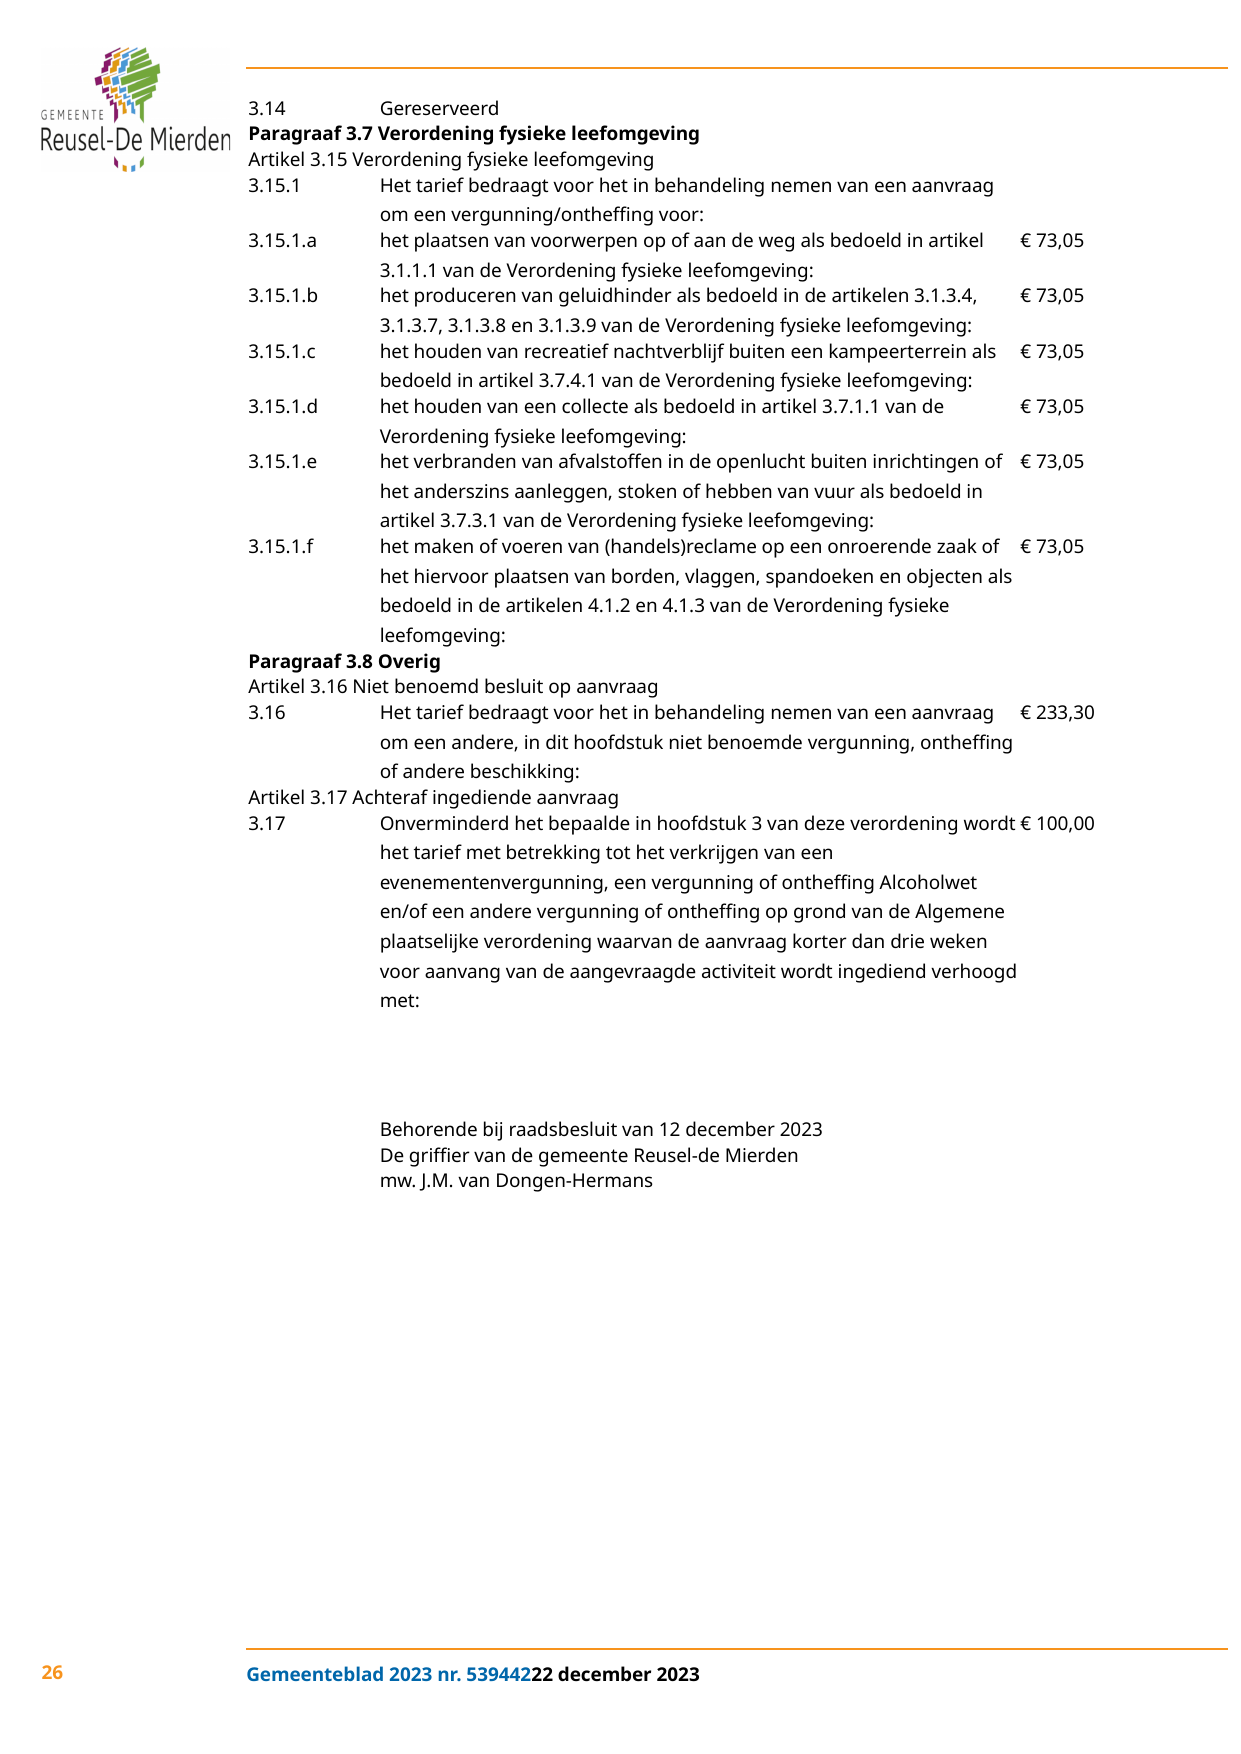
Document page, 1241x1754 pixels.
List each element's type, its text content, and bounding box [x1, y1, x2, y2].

table_cell [248, 1039, 379, 1065]
table_cell [380, 1065, 1020, 1090]
table_cell [380, 1039, 1020, 1065]
table_cell € 73,05 [1020, 449, 1152, 533]
table_cell [380, 1090, 1020, 1116]
table_cell [380, 1013, 1020, 1039]
table_cell het houden van recreatief nachtverblijf buiten een kampeerterrein als bedoeld in artikel 3.7.4.1 van de Verordening fysieke leefomgeving: [380, 338, 1020, 393]
table_cell Artikel 3.17 Achteraf ingediende aanvraag [248, 784, 1020, 810]
table_cell [1020, 95, 1152, 121]
table_cell [248, 1116, 379, 1142]
table_cell 3.15.1 [248, 172, 379, 227]
table_cell 3.15.1.f [248, 534, 379, 648]
table_cell 3.16 [248, 699, 379, 784]
table_cell [248, 1013, 379, 1039]
table_cell € 73,05 [1020, 534, 1152, 648]
picture [41, 47, 231, 172]
table_cell het houden van een collecte als bedoeld in artikel 3.7.1.1 van de Verordening fysieke leefomgeving: [380, 393, 1020, 448]
table_cell [1020, 674, 1152, 699]
table_cell [248, 1168, 379, 1193]
table_cell [1020, 1142, 1152, 1168]
table_cell het produceren van geluidhinder als bedoeld in de artikelen 3.1.3.4, 3.1.3.7, 3.1.3.8 en 3.1.3.9 van de Verordening fysieke leefomgeving: [380, 283, 1020, 338]
table_cell Gereserveerd [380, 95, 1020, 121]
table_cell De griffier van de gemeente Reusel-de Mierden [380, 1142, 1020, 1168]
table_cell [1020, 648, 1152, 674]
table_cell [1020, 121, 1152, 146]
table_cell 3.15.1.c [248, 338, 379, 393]
table_cell Paragraaf 3.8 Overig [248, 648, 1020, 674]
table_cell Paragraaf 3.7 Verordening fysieke leefomgeving [248, 121, 1020, 146]
table_cell [248, 1090, 379, 1116]
table_cell [1020, 1168, 1152, 1193]
table_cell 3.15.1.e [248, 449, 379, 533]
table_cell [1020, 146, 1152, 172]
table_cell [1020, 1065, 1152, 1090]
table_cell Behorende bij raadsbesluit van 12 december 2023 [380, 1116, 1020, 1142]
table_cell het plaatsen van voorwerpen op of aan de weg als bedoeld in artikel 3.1.1.1 van de Verordening fysieke leefomgeving: [380, 227, 1020, 283]
table_cell € 100,00 [1020, 810, 1152, 1013]
table_cell 3.15.1.a [248, 227, 379, 283]
table_cell [1020, 784, 1152, 810]
table_cell [1020, 1116, 1152, 1142]
table_cell 3.17 [248, 810, 379, 1013]
table_cell [1020, 172, 1152, 227]
table_cell [1020, 1013, 1152, 1039]
table_cell Artikel 3.15 Verordening fysieke leefomgeving [248, 146, 1020, 172]
table_cell Artikel 3.16 Niet benoemd besluit op aanvraag [248, 674, 1020, 699]
table_cell het verbranden van afvalstoffen in de openlucht buiten inrichtingen of het anderszins aanleggen, stoken of hebben van vuur als bedoeld in artikel 3.7.3.1 van de Verordening fysieke leefomgeving: [380, 449, 1020, 533]
table_cell € 73,05 [1020, 227, 1152, 283]
table_cell 3.15.1.d [248, 393, 379, 448]
table_cell het maken of voeren van (handels)reclame op een onroerende zaak of het hiervoor plaatsen van borden, vlaggen, spandoeken en objecten als bedoeld in de artikelen 4.1.2 en 4.1.3 van de Verordening fysieke leefomgeving: [380, 534, 1020, 648]
table_cell mw. J.M. van Dongen-Hermans [380, 1168, 1020, 1193]
table_cell Onverminderd het bepaalde in hoofdstuk 3 van deze verordening wordt het tarief met betrekking tot het verkrijgen van een evenementenvergunning, een vergunning of ontheffing Alcoholwet en/of een andere vergunning of ontheffing op grond van de Algemene plaatselijke verordening waarvan de aanvraag korter dan drie weken voor aanvang van de aangevraagde activiteit wordt ingediend verhoogd met: [380, 810, 1020, 1013]
table_cell € 73,05 [1020, 283, 1152, 338]
table_cell [248, 1142, 379, 1168]
table_cell € 233,30 [1020, 699, 1152, 784]
table_cell 3.14 [248, 95, 379, 121]
table_cell [248, 1065, 379, 1090]
table_cell Het tarief bedraagt voor het in behandeling nemen van een aanvraag om een andere, in dit hoofdstuk niet benoemde vergunning, ontheffing of andere beschikking: [380, 699, 1020, 784]
table_cell € 73,05 [1020, 393, 1152, 448]
table_cell Het tarief bedraagt voor het in behandeling nemen van een aanvraag om een vergunning/ontheffing voor: [380, 172, 1020, 227]
table_cell 3.15.1.b [248, 283, 379, 338]
table_cell [1020, 1090, 1152, 1116]
table_cell € 73,05 [1020, 338, 1152, 393]
table_cell [1020, 1039, 1152, 1065]
